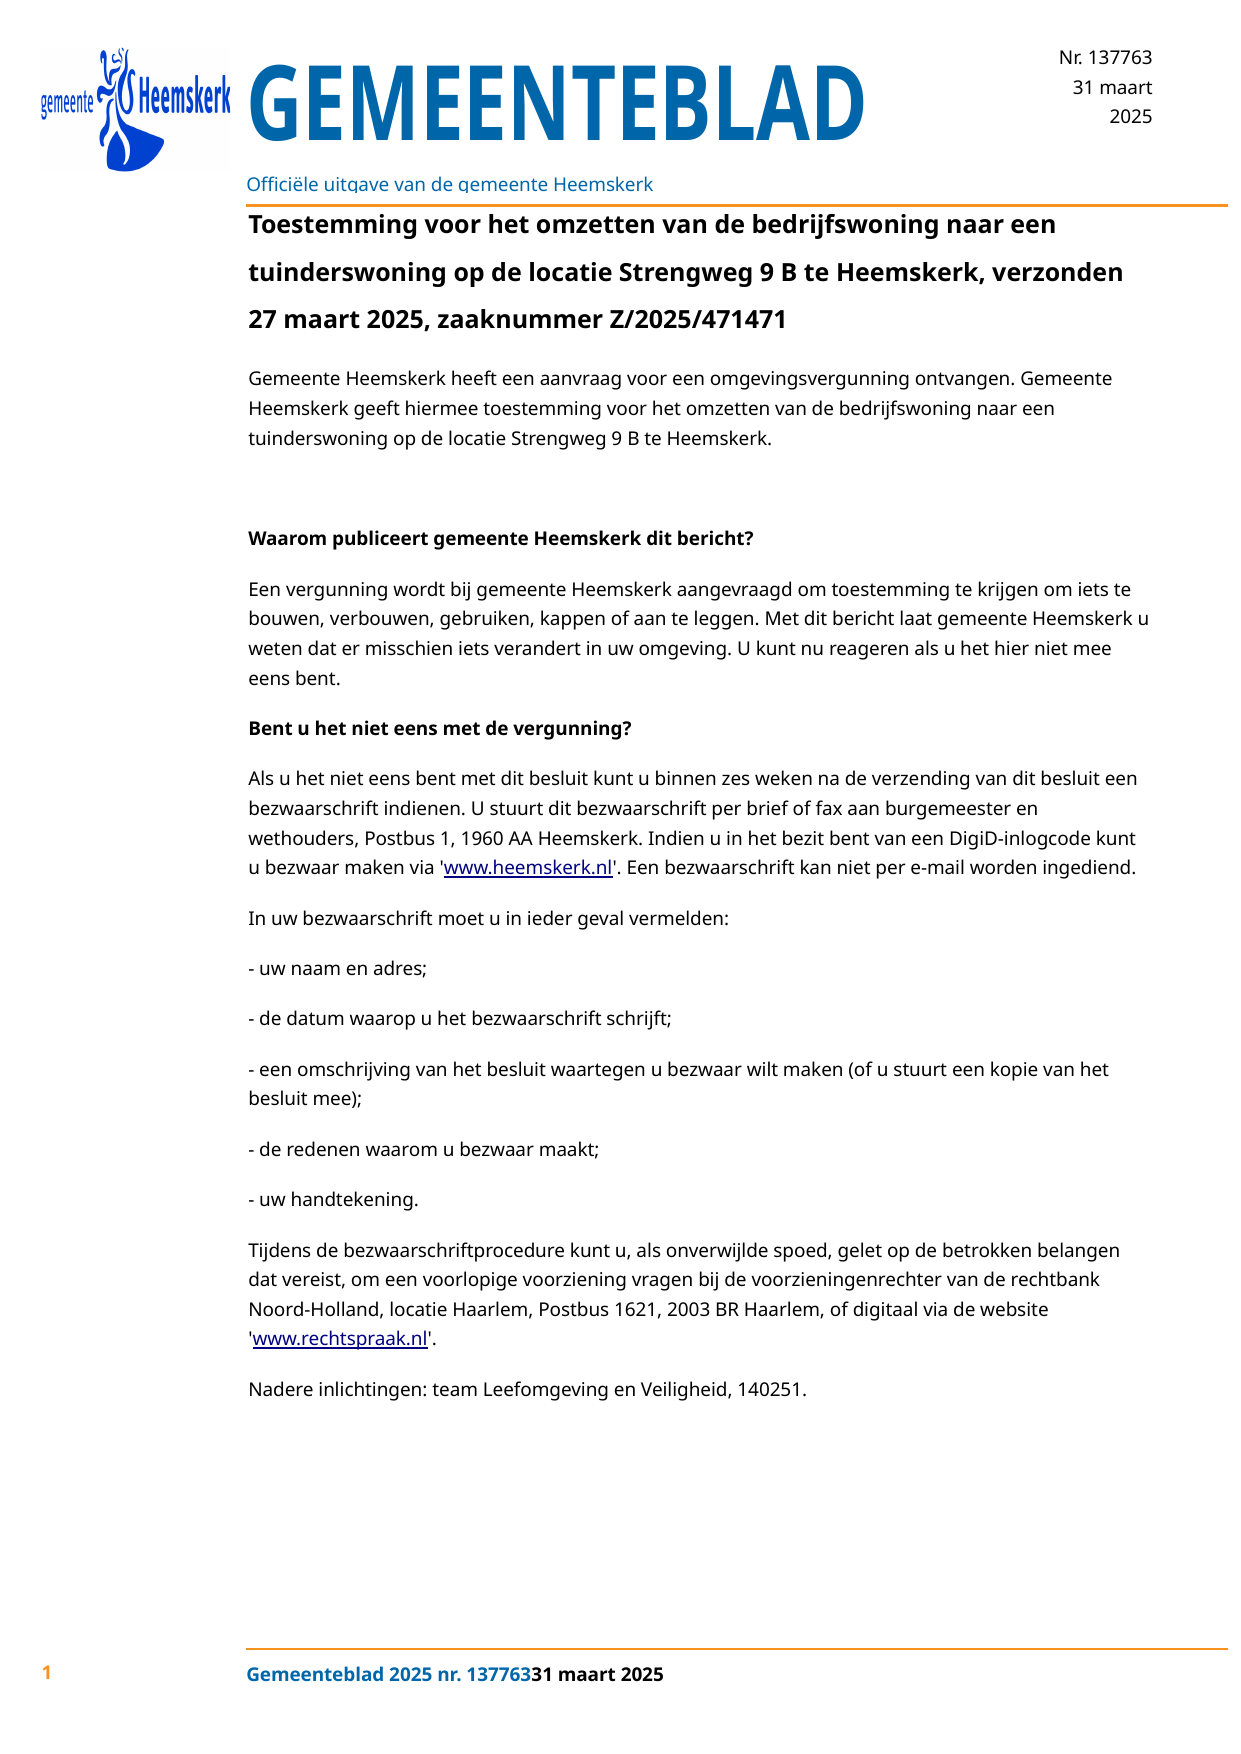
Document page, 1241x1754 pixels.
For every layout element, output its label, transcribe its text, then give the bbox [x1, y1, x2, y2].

text Als u het niet eens bent met dit besluit kunt u binnen zes weken na de verzending van dit besluit een bezwaarschrift indienen. U stuurt dit bezwaarschrift per brief of fax aan burgemeester en wethouders, Postbus 1, 1960 AA Heemskerk. Indien u in het bezit bent van een DigiD-inlogcode kunt u bezwaar maken via 'www.heemskerk.nl'. Een bezwaarschrift kan niet per e-mail worden ingediend. [248, 766, 1152, 880]
text Bent u het niet eens met de vergunning? [248, 715, 1152, 741]
text - uw naam en adres; [248, 955, 1152, 981]
text - uw handtekening. [248, 1186, 1152, 1212]
text Nadere inlichtingen: team Leefomgeving en Veiligheid, 140251. [248, 1376, 1152, 1402]
text - de datum waarop u het bezwaarschrift schrijft; [248, 1006, 1152, 1031]
text Gemeente Heemskerk heeft een aanvraag voor een omgevingsvergunning ontvangen. Gemeente Heemskerk geeft hiermee toestemming voor het omzetten van de bedrijfswoning naar een tuinderswoning op de locatie Strengweg 9 B te Heemskerk. [248, 366, 1152, 450]
text Waarom publiceert gemeente Heemskerk dit bericht? [248, 526, 1152, 551]
text In uw bezwaarschrift moet u in ieder geval vermelden: [248, 905, 1152, 930]
picture [41, 47, 231, 172]
text - de redenen waarom u bezwaar maakt; [248, 1136, 1152, 1162]
text Een vergunning wordt bij gemeente Heemskerk aangevraagd om toestemming te krijgen om iets te bouwen, verbouwen, gebruiken, kappen of aan te leggen. Met dit bericht laat gemeente Heemskerk u weten dat er misschien iets verandert in uw omgeving. U kunt nu reageren als u het hier niet mee eens bent. [248, 576, 1152, 690]
text Tijdens de bezwaarschriftprocedure kunt u, als onverwijlde spoed, gelet op de betrokken belangen dat vereist, om een voorlopige voorziening vragen bij de voorzieningenrechter van de rechtbank Noord-Holland, locatie Haarlem, Postbus 1621, 2003 BR Haarlem, of digitaal via de website 'www.rechtspraak.nl'. [248, 1237, 1152, 1351]
text Toestemming voor het omzetten van de bedrijfswoning naar een tuinderswoning op de locatie Strengweg 9 B te Heemskerk, verzonden 27 maart 2025, zaaknummer Z/2025/471471 [248, 207, 1152, 336]
text - een omschrijving van het besluit waartegen u bezwaar wilt maken (of u stuurt een kopie van het besluit mee); [248, 1056, 1152, 1111]
